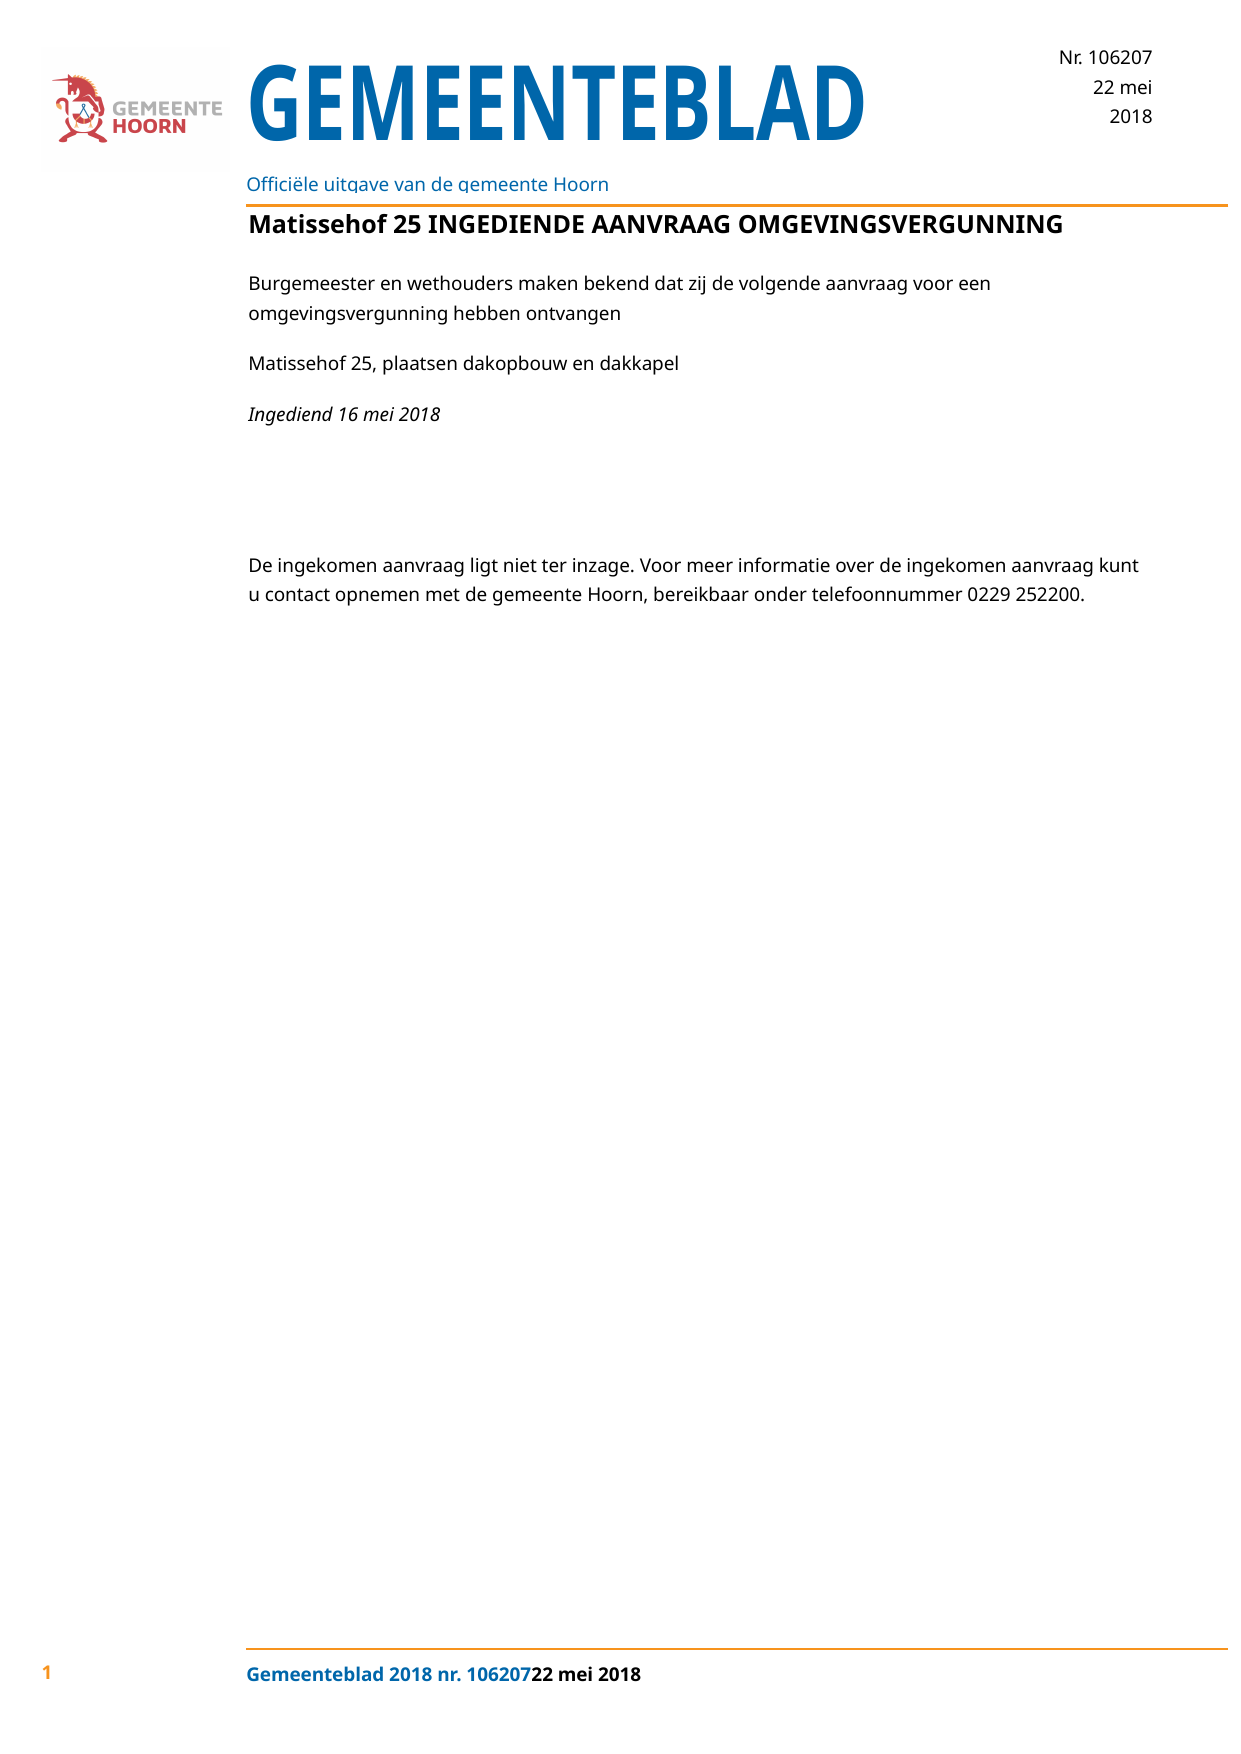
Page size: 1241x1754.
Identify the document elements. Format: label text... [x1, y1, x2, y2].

text Matissehof 25, plaatsen dakopbouw en dakkapel [248, 350, 1152, 376]
text Ingediend 16 mei 2018 [248, 401, 1152, 426]
text Burgemeester en wethouders maken bekend dat zij de volgende aanvraag voor een omgevingsvergunning hebben ontvangen [248, 270, 1152, 326]
text Matissehof 25 INGEDIENDE AANVRAAG OMGEVINGSVERGUNNING [248, 207, 1152, 241]
picture [41, 47, 231, 172]
text De ingekomen aanvraag ligt niet ter inzage. Voor meer informatie over de ingekomen aanvraag kunt u contact opnemen met de gemeente Hoorn, bereikbaar onder telefoonnummer 0229 252200. [248, 552, 1152, 607]
